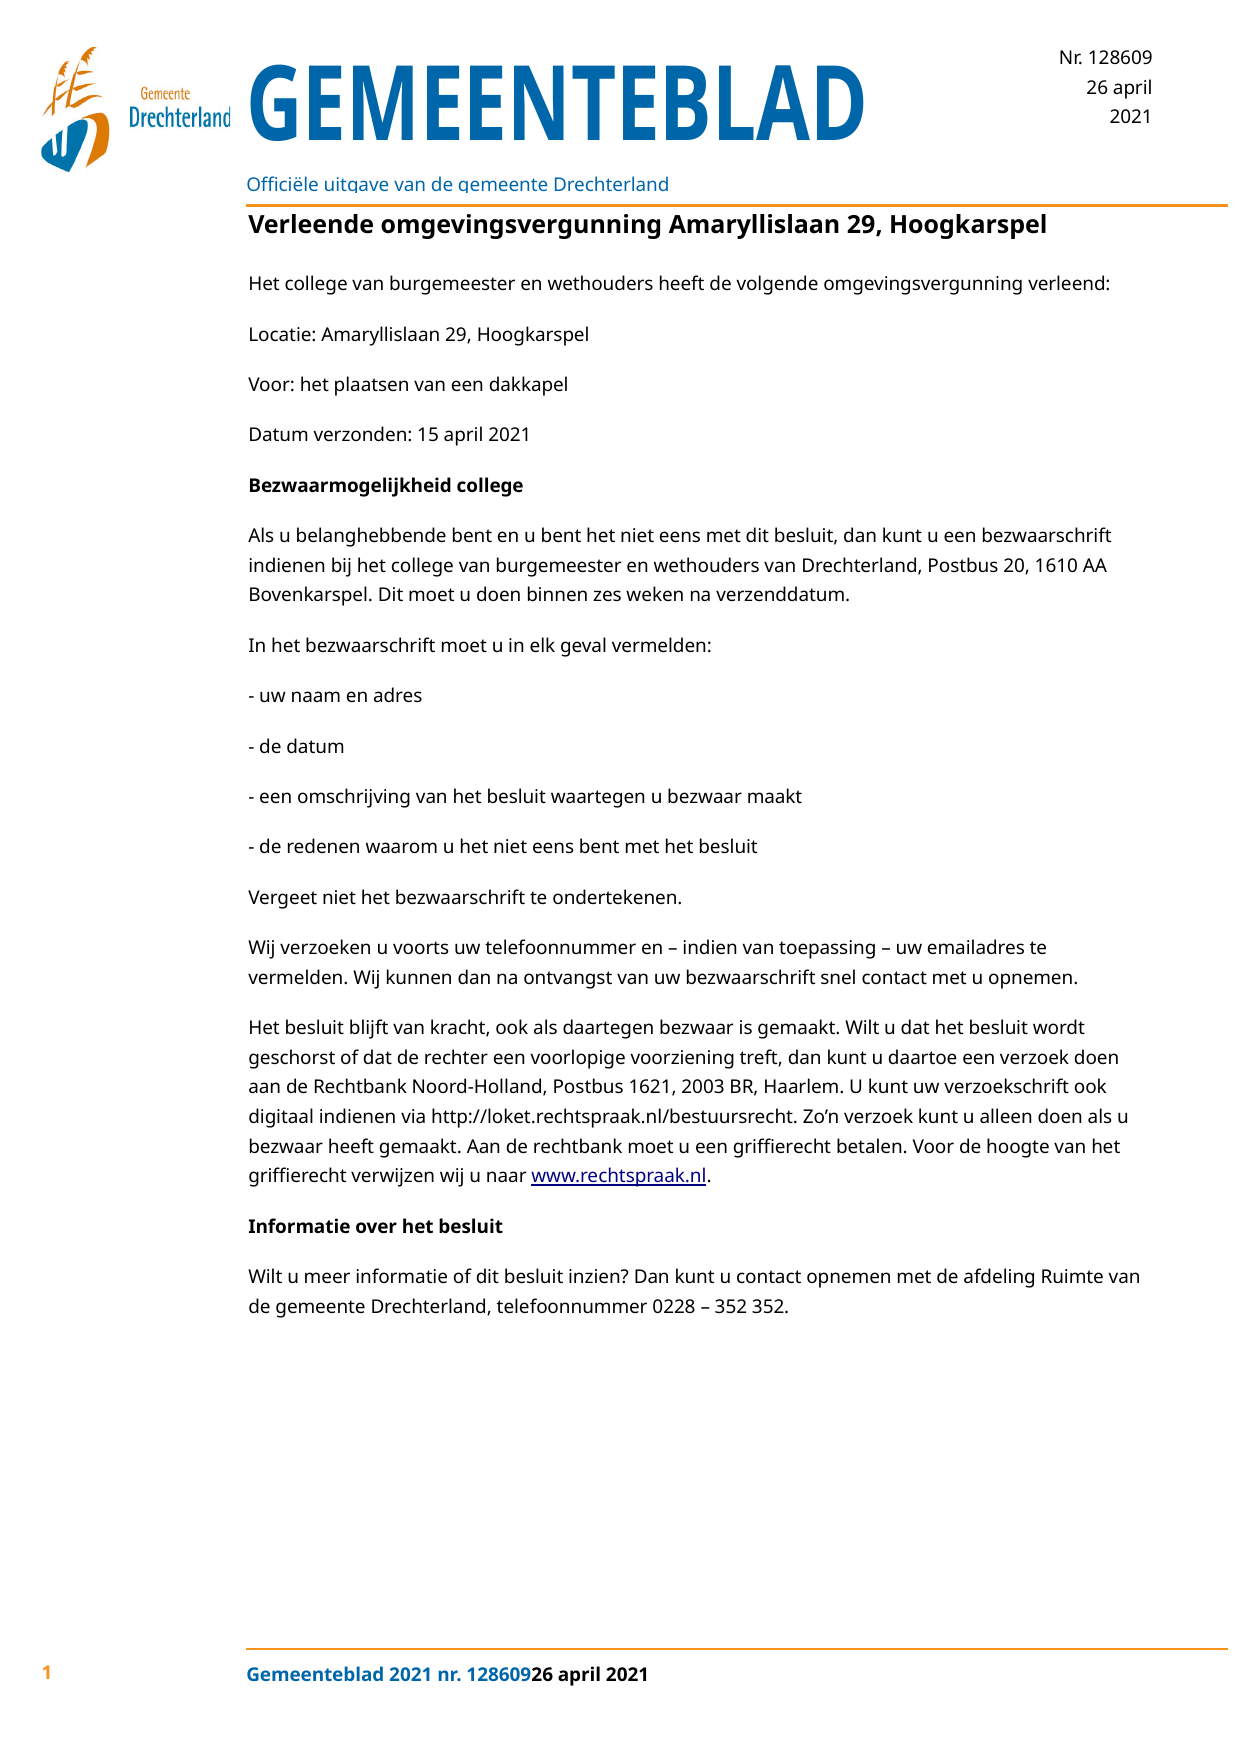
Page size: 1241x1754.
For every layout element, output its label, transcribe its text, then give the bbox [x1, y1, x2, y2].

text Het besluit blijft van kracht, ook als daartegen bezwaar is gemaakt. Wilt u dat het besluit wordt geschorst of dat de rechter een voorlopige voorziening treft, dan kunt u daartoe een verzoek doen aan de Rechtbank Noord-Holland, Postbus 1621, 2003 BR, Haarlem. U kunt uw verzoekschrift ook digitaal indienen via http://loket.rechtspraak.nl/bestuursrecht. Zo’n verzoek kunt u alleen doen als u bezwaar heeft gemaakt. Aan de rechtbank moet u een griffierecht betalen. Voor de hoogte van het griffierecht verwijzen wij u naar www.rechtspraak.nl. [248, 1014, 1152, 1188]
text Vergeet niet het bezwaarschrift te ondertekenen. [248, 884, 1152, 910]
text Het college van burgemeester en wethouders heeft de volgende omgevingsvergunning verleend: [248, 270, 1152, 296]
picture [41, 158, 64, 172]
text - de redenen waarom u het niet eens bent met het besluit [248, 834, 1152, 859]
text Bezwaarmogelijkheid college [248, 472, 1152, 498]
text Datum verzonden: 15 april 2021 [248, 422, 1152, 447]
text In het bezwaarschrift moet u in elk geval vermelden: [248, 632, 1152, 658]
text Als u belanghebbende bent en u bent het niet eens met dit besluit, dan kunt u een bezwaarschrift indienen bij het college van burgemeester en wethouders van Drechterland, Postbus 20, 1610 AA Bovenkarspel. Dit moet u doen binnen zes weken na verzenddatum. [248, 522, 1152, 607]
text - een omschrijving van het besluit waartegen u bezwaar maakt [248, 783, 1152, 809]
text Wilt u meer informatie of dit besluit inzien? Dan kunt u contact opnemen met de afdeling Ruimte van de gemeente Drechterland, telefoonnummer 0228 – 352 352. [248, 1263, 1152, 1318]
text - uw naam en adres [248, 682, 1152, 708]
text Informatie over het besluit [248, 1213, 1152, 1238]
text Voor: het plaatsen van een dakkapel [248, 371, 1152, 397]
text Verleende omgevingsvergunning Amaryllislaan 29, Hoogkarspel [248, 207, 1152, 241]
text - de datum [248, 733, 1152, 758]
picture [41, 47, 231, 172]
picture [226, 115, 231, 124]
text Wij verzoeken u voorts uw telefoonnummer en – indien van toepassing – uw emailadres te vermelden. Wij kunnen dan na ontvangst van uw bezwaarschrift snel contact met u opnemen. [248, 934, 1152, 990]
text Locatie: Amaryllislaan 29, Hoogkarspel [248, 321, 1152, 346]
